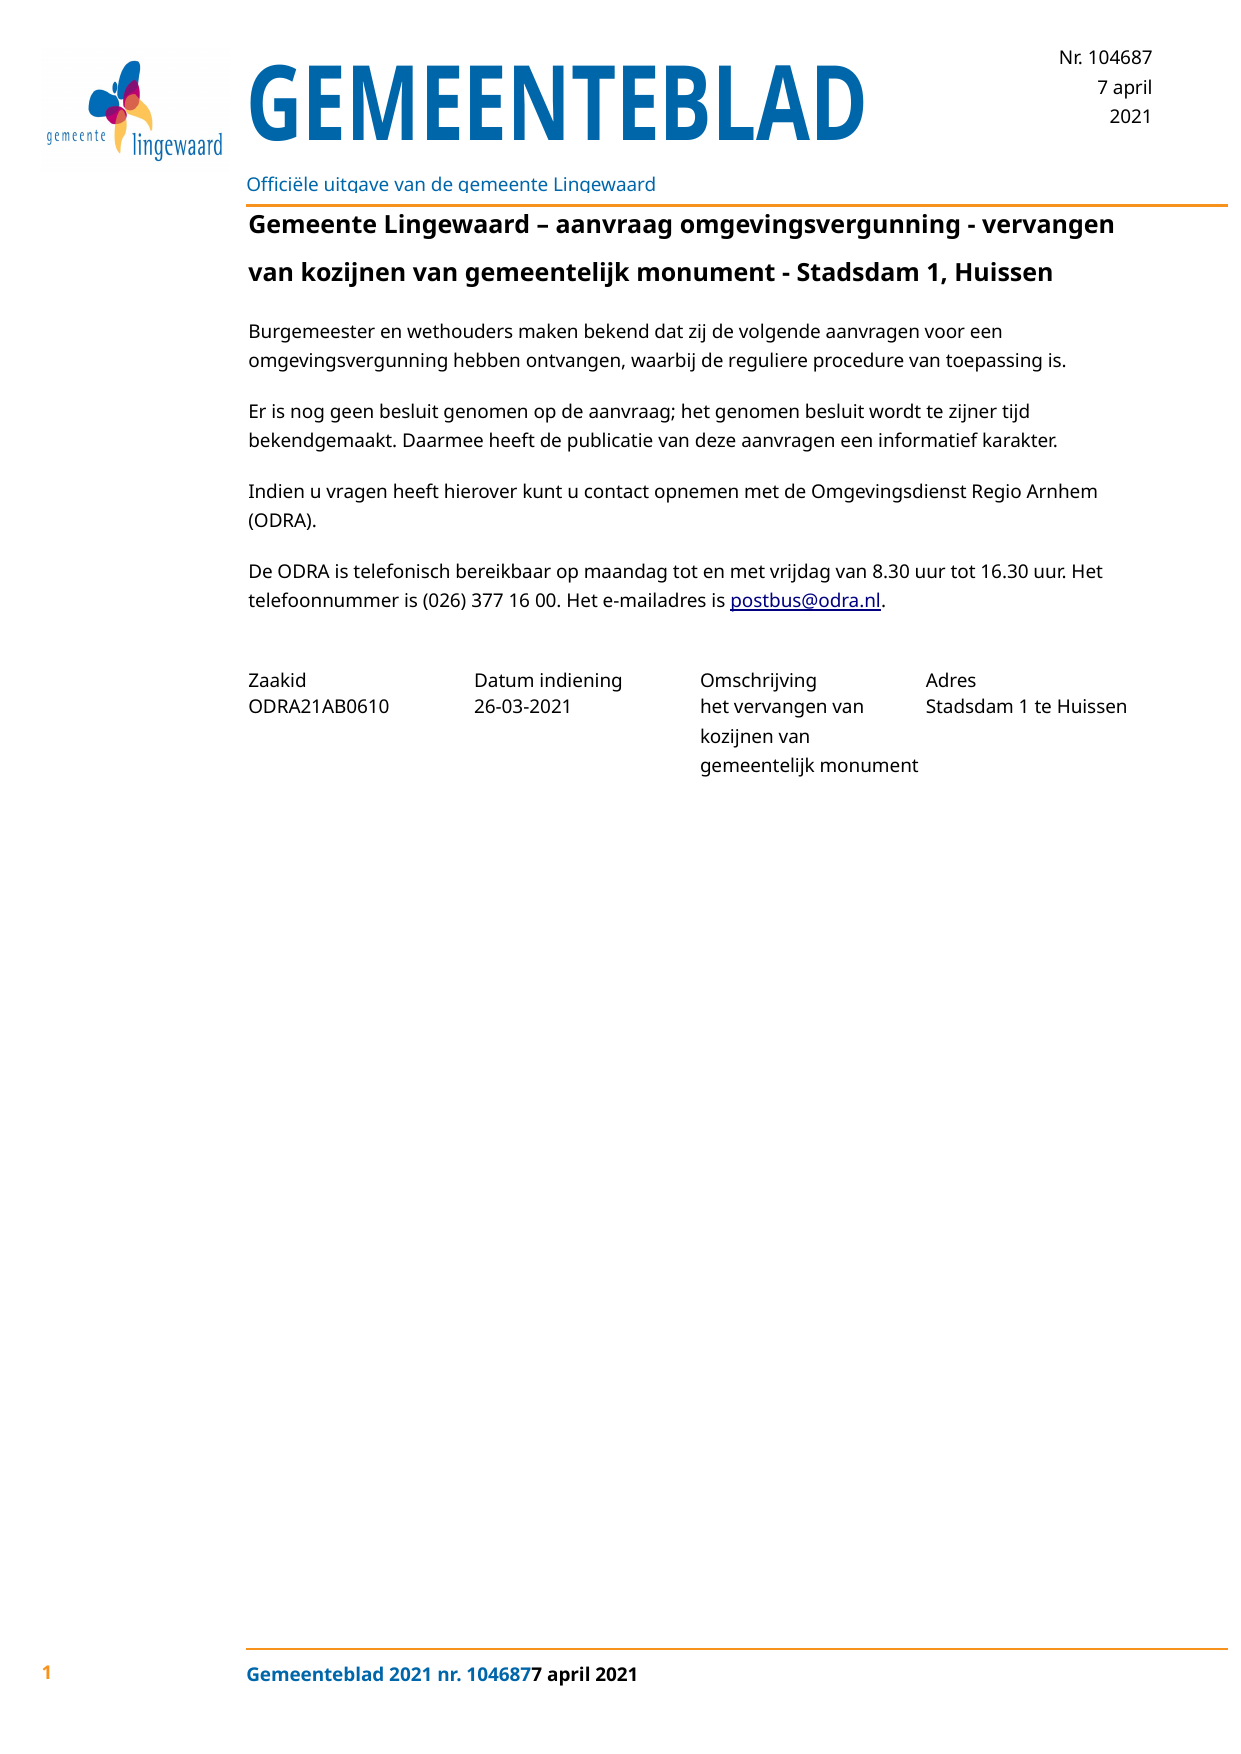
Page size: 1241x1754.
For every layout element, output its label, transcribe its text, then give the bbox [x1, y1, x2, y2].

table_cell ODRA21AB0610 [248, 693, 474, 778]
table_header Adres [926, 668, 1152, 693]
text De ODRA is telefonisch bereikbaar op maandag tot en met vrijdag van 8.30 uur tot 16.30 uur. Het telefoonnummer is (026) 377 16 00. Het e-mailadres is postbus@odra.nl. [248, 558, 1152, 613]
text Burgemeester en wethouders maken bekend dat zij de volgende aanvragen voor een omgevingsvergunning hebben ontvangen, waarbij de reguliere procedure van toepassing is. [248, 318, 1152, 373]
table_header Datum indiening [474, 668, 700, 693]
table_cell 26-03-2021 [474, 693, 700, 778]
table_cell Stadsdam 1 te Huissen [926, 693, 1152, 778]
text Indien u vragen heeft hierover kunt u contact opnemen met de Omgevingsdienst Regio Arnhem (ODRA). [248, 478, 1152, 533]
text Er is nog geen besluit genomen op de aanvraag; het genomen besluit wordt te zijner tijd bekendgemaakt. Daarmee heeft de publicatie van deze aanvragen een informatief karakter. [248, 398, 1152, 453]
table_cell het vervangen van kozijnen van gemeentelijk monument [700, 693, 926, 778]
table_header Omschrijving [700, 668, 926, 693]
picture [41, 47, 231, 172]
table_header Zaakid [248, 668, 474, 693]
text Gemeente Lingewaard – aanvraag omgevingsvergunning - vervangen van kozijnen van gemeentelijk monument - Stadsdam 1, Huissen [248, 207, 1152, 288]
